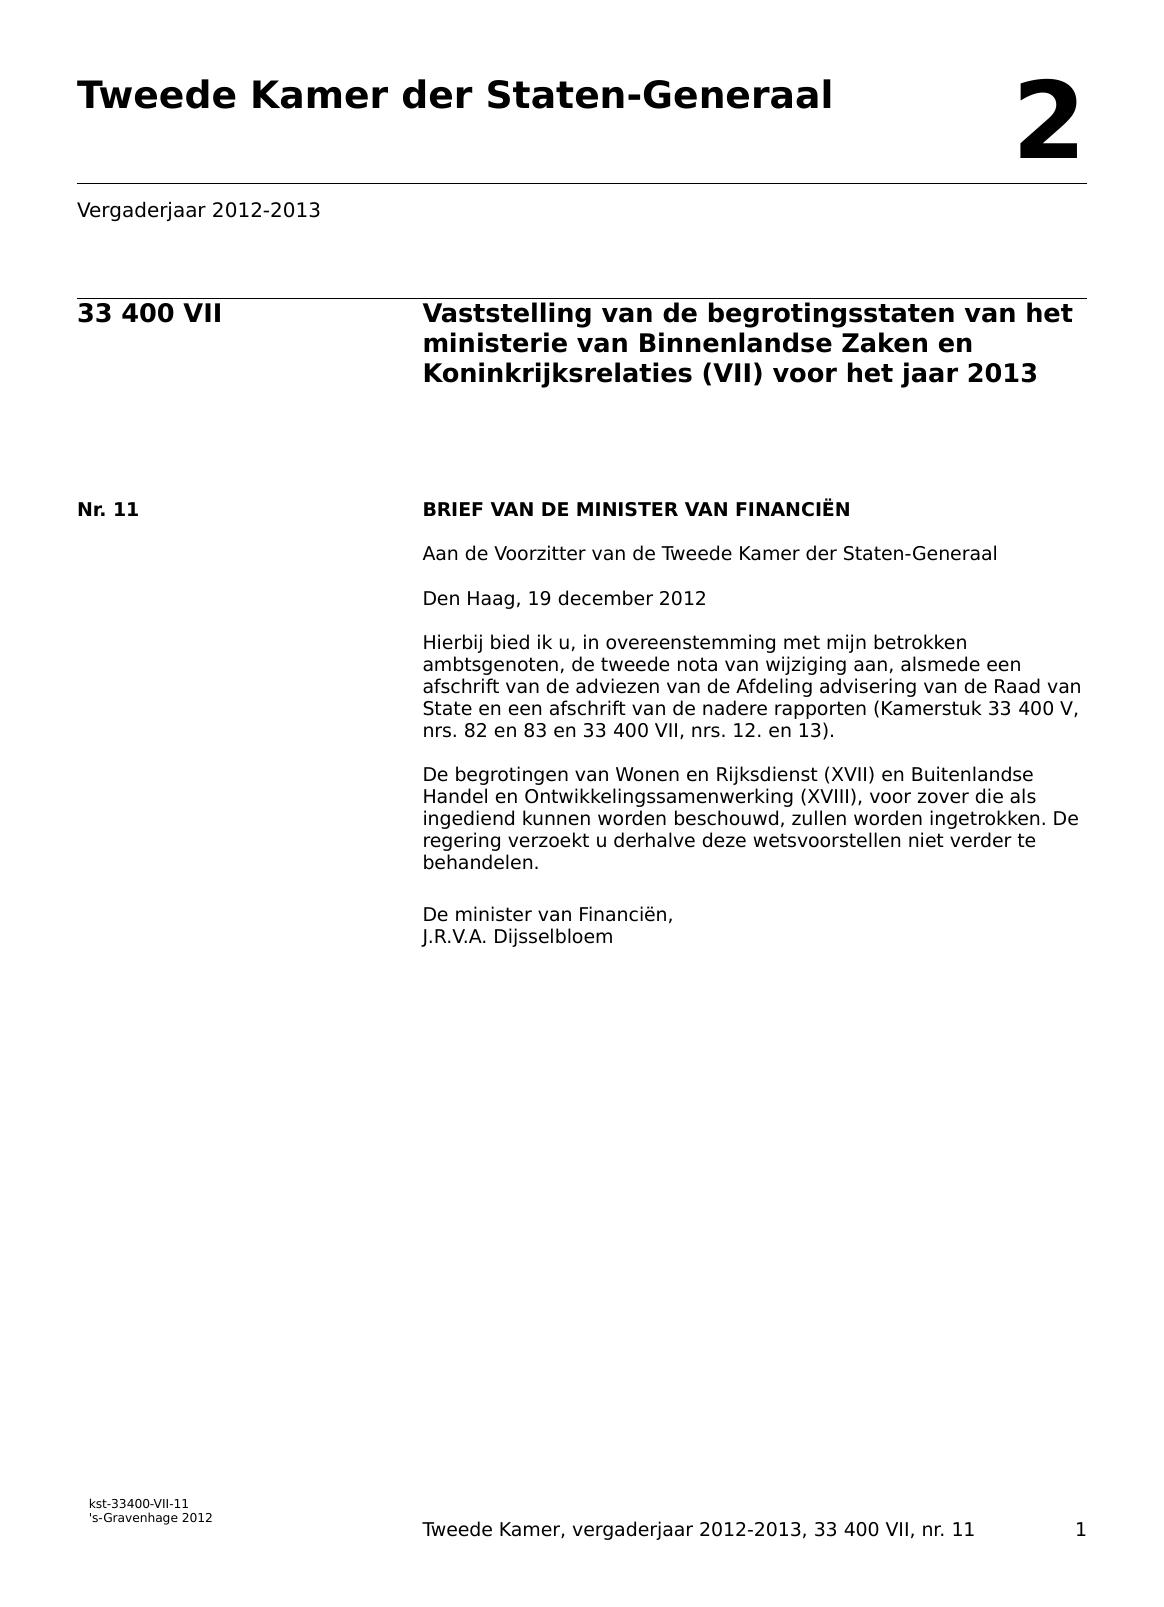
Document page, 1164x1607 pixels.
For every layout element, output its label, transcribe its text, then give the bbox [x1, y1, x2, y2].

subtitle Nr. 11 BRIEF VAN DE MINISTER VAN FINANCIËN [77, 499, 1087, 521]
text kst-33400-VII-11 [88, 1497, 323, 1511]
text De begrotingen van Wonen en Rijksdienst (XVII) en Buitenlandse Handel en Ontwikkelingssamenwerking (XVIII), voor zover die als ingediend kunnen worden beschouwd, zullen worden ingetrokken. De regering verzoekt u derhalve deze wetsvoorstellen niet verder te behandelen. [422, 764, 1087, 873]
text De minister van Financiën, J.R.V.A. Dijsselbloem [422, 903, 1087, 947]
text 's-Gravenhage 2012 [88, 1511, 323, 1525]
subtitle 33 400 VII Vaststelling van de begrotingsstaten van het ministerie van Binnenlandse Zaken en Koninkrijksrelaties (VII) voor het jaar 2013 [77, 299, 1087, 388]
table_cell Vergaderjaar 2012-2013 [77, 184, 1087, 298]
text Den Haag, 19 december 2012 [422, 587, 1087, 609]
text Aan de Voorzitter van de Tweede Kamer der Staten-Generaal [422, 543, 1087, 565]
table_header Tweede Kamer der Staten-Generaal [77, 59, 886, 183]
table_header 2 [886, 59, 1087, 183]
text Hierbij bied ik u, in overeenstemming met mijn betrokken ambtsgenoten, de tweede nota van wijziging aan, alsmede een afschrift van de adviezen van de Afdeling advisering van de Raad van State en een afschrift van de nadere rapporten (Kamerstuk 33 400 V, nrs. 82 en 83 en 33 400 VII, nrs. 12. en 13). [422, 632, 1087, 741]
